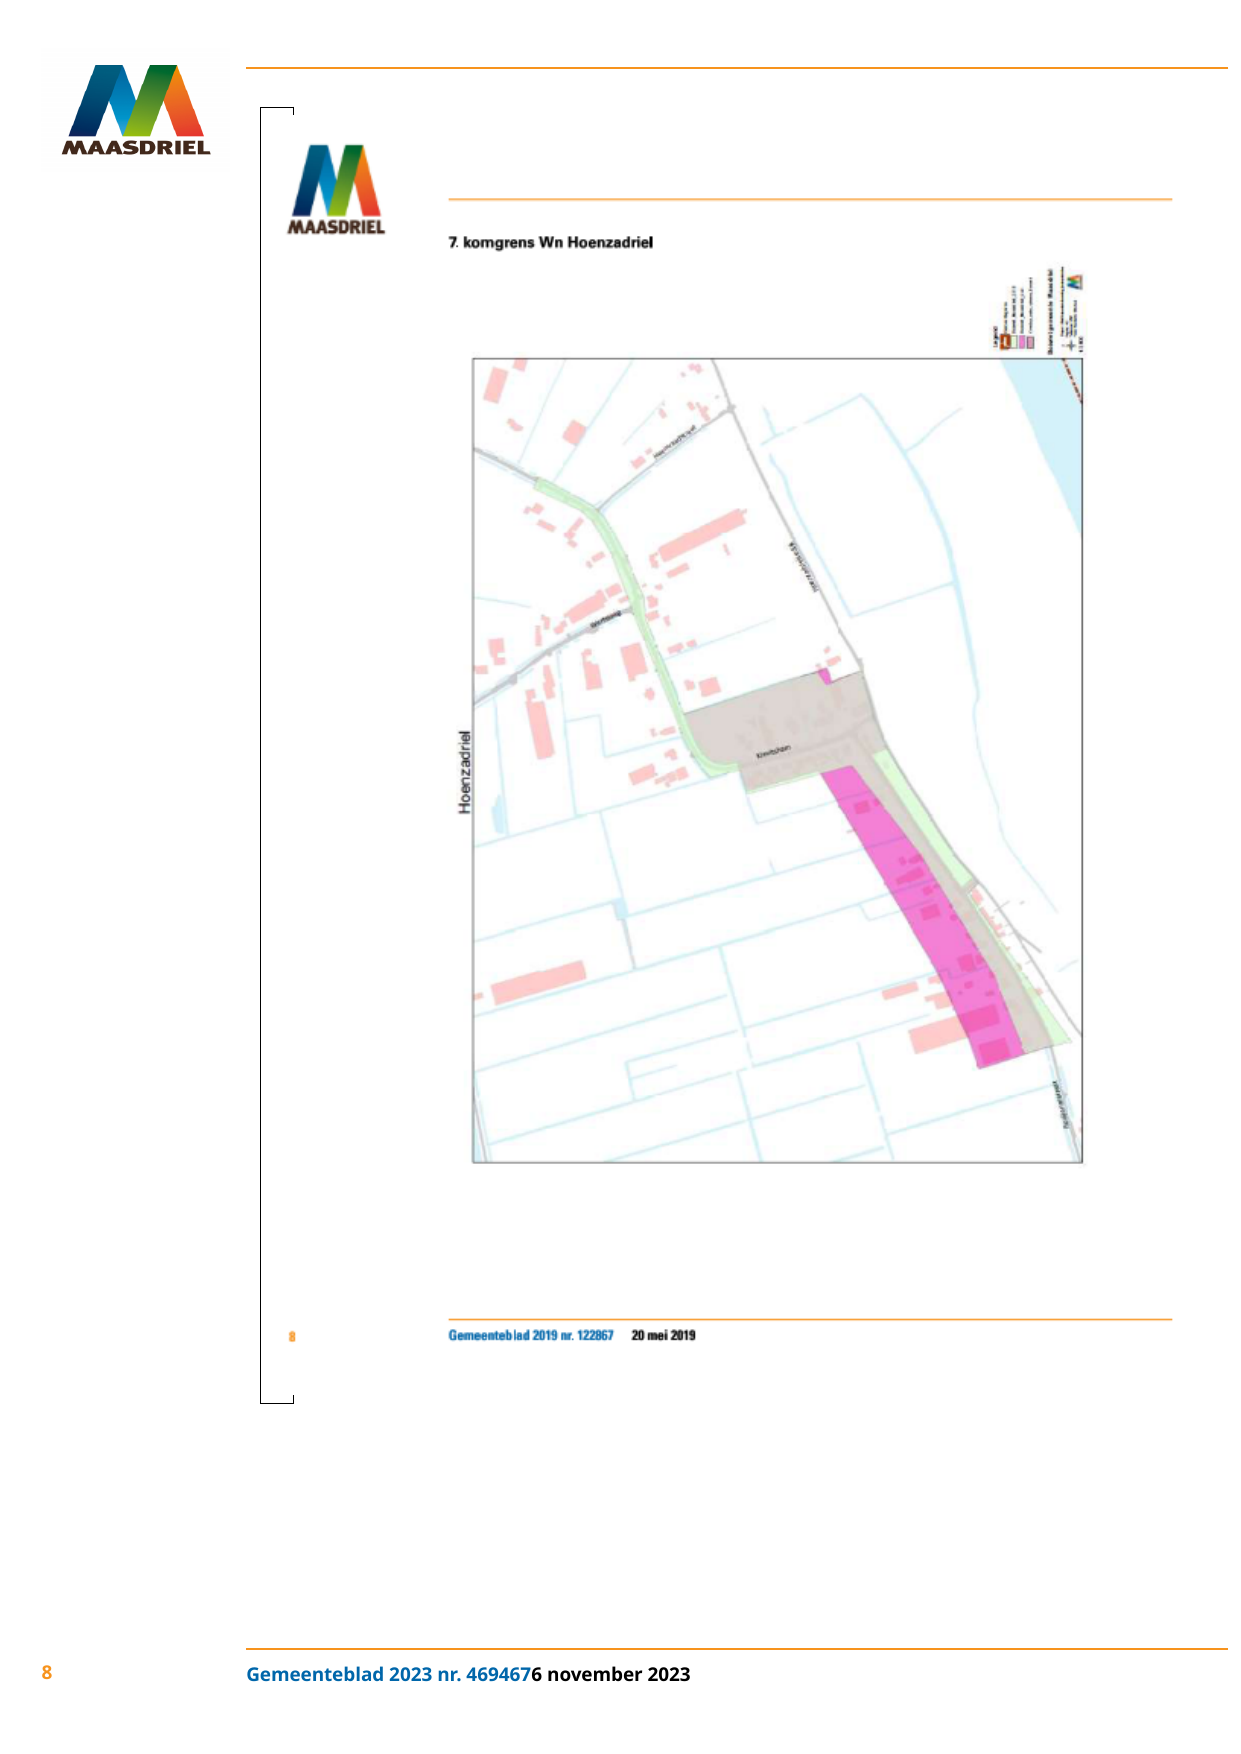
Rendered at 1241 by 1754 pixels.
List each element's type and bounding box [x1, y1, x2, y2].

picture [41, 47, 231, 172]
picture [268, 115, 1173, 1395]
